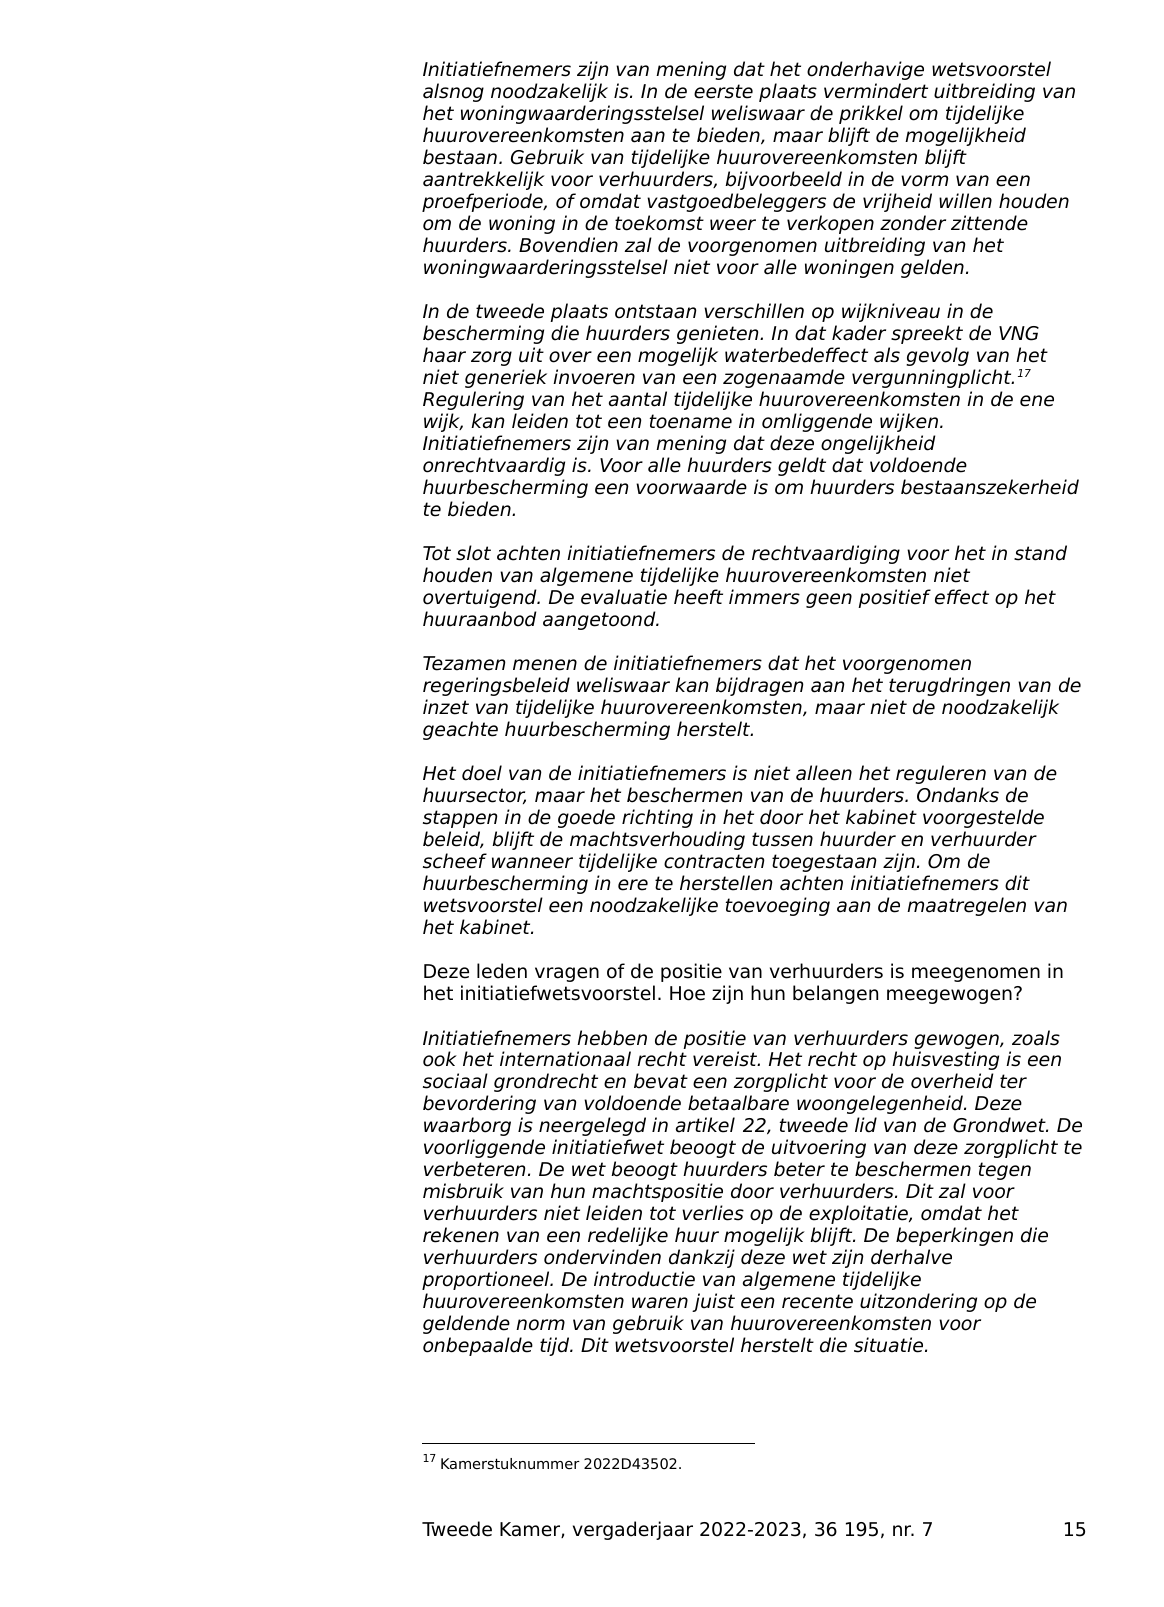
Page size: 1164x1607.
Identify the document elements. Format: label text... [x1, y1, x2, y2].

text Kamerstuknummer 2022D43502. [422, 1452, 1087, 1474]
text Deze leden vragen of de positie van verhuurders is meegenomen in het initiatiefwetsvoorstel. Hoe zijn hun belangen meegewogen? [422, 961, 1087, 1005]
text Initiatiefnemers hebben de positie van verhuurders gewogen, zoals ook het internationaal recht vereist. Het recht op huisvesting is een sociaal grondrecht en bevat een zorgplicht voor de overheid ter bevordering van voldoende betaalbare woongelegenheid. Deze waarborg is neergelegd in artikel 22, tweede lid van de Grondwet. De voorliggende initiatiefwet beoogt de uitvoering van deze zorgplicht te verbeteren. De wet beoogt huurders beter te beschermen tegen misbruik van hun machtspositie door verhuurders. Dit zal voor verhuurders niet leiden tot verlies op de exploitatie, omdat het rekenen van een redelijke huur mogelijk blijft. De beperkingen die verhuurders ondervinden dankzij deze wet zijn derhalve proportioneel. De introductie van algemene tijdelijke huurovereenkomsten waren juist een recente uitzondering op de geldende norm van gebruik van huurovereenkomsten voor onbepaalde tijd. Dit wetsvoorstel herstelt die situatie. [422, 1027, 1087, 1357]
text Initiatiefnemers zijn van mening dat het onderhavige wetsvoorstel alsnog noodzakelijk is. In de eerste plaats vermindert uitbreiding van het woningwaarderingsstelsel weliswaar de prikkel om tijdelijke huurovereenkomsten aan te bieden, maar blijft de mogelijkheid bestaan. Gebruik van tijdelijke huurovereenkomsten blijft aantrekkelijk voor verhuurders, bijvoorbeeld in de vorm van een proefperiode, of omdat vastgoedbeleggers de vrijheid willen houden om de woning in de toekomst weer te verkopen zonder zittende huurders. Bovendien zal de voorgenomen uitbreiding van het woningwaarderingsstelsel niet voor alle woningen gelden. [422, 59, 1087, 279]
text Tezamen menen de initiatiefnemers dat het voorgenomen regeringsbeleid weliswaar kan bijdragen aan het terugdringen van de inzet van tijdelijke huurovereenkomsten, maar niet de noodzakelijk geachte huurbescherming herstelt. [422, 653, 1087, 741]
text Het doel van de initiatiefnemers is niet alleen het reguleren van de huursector, maar het beschermen van de huurders. Ondanks de stappen in de goede richting in het door het kabinet voorgestelde beleid, blijft de machtsverhouding tussen huurder en verhuurder scheef wanneer tijdelijke contracten toegestaan zijn. Om de huurbescherming in ere te herstellen achten initiatiefnemers dit wetsvoorstel een noodzakelijke toevoeging aan de maatregelen van het kabinet. [422, 763, 1087, 939]
text Tot slot achten initiatiefnemers de rechtvaardiging voor het in stand houden van algemene tijdelijke huurovereenkomsten niet overtuigend. De evaluatie heeft immers geen positief effect op het huuraanbod aangetoond. [422, 543, 1087, 631]
text In de tweede plaats ontstaan verschillen op wijkniveau in de bescherming die huurders genieten. In dat kader spreekt de VNG haar zorg uit over een mogelijk waterbedeffect als gevolg van het niet generiek invoeren van een zogenaamde vergunningplicht. Regulering van het aantal tijdelijke huurovereenkomsten in de ene wijk, kan leiden tot een toename in omliggende wijken. Initiatiefnemers zijn van mening dat deze ongelijkheid onrechtvaardig is. Voor alle huurders geldt dat voldoende huurbescherming een voorwaarde is om huurders bestaanszekerheid te bieden. [422, 301, 1087, 521]
